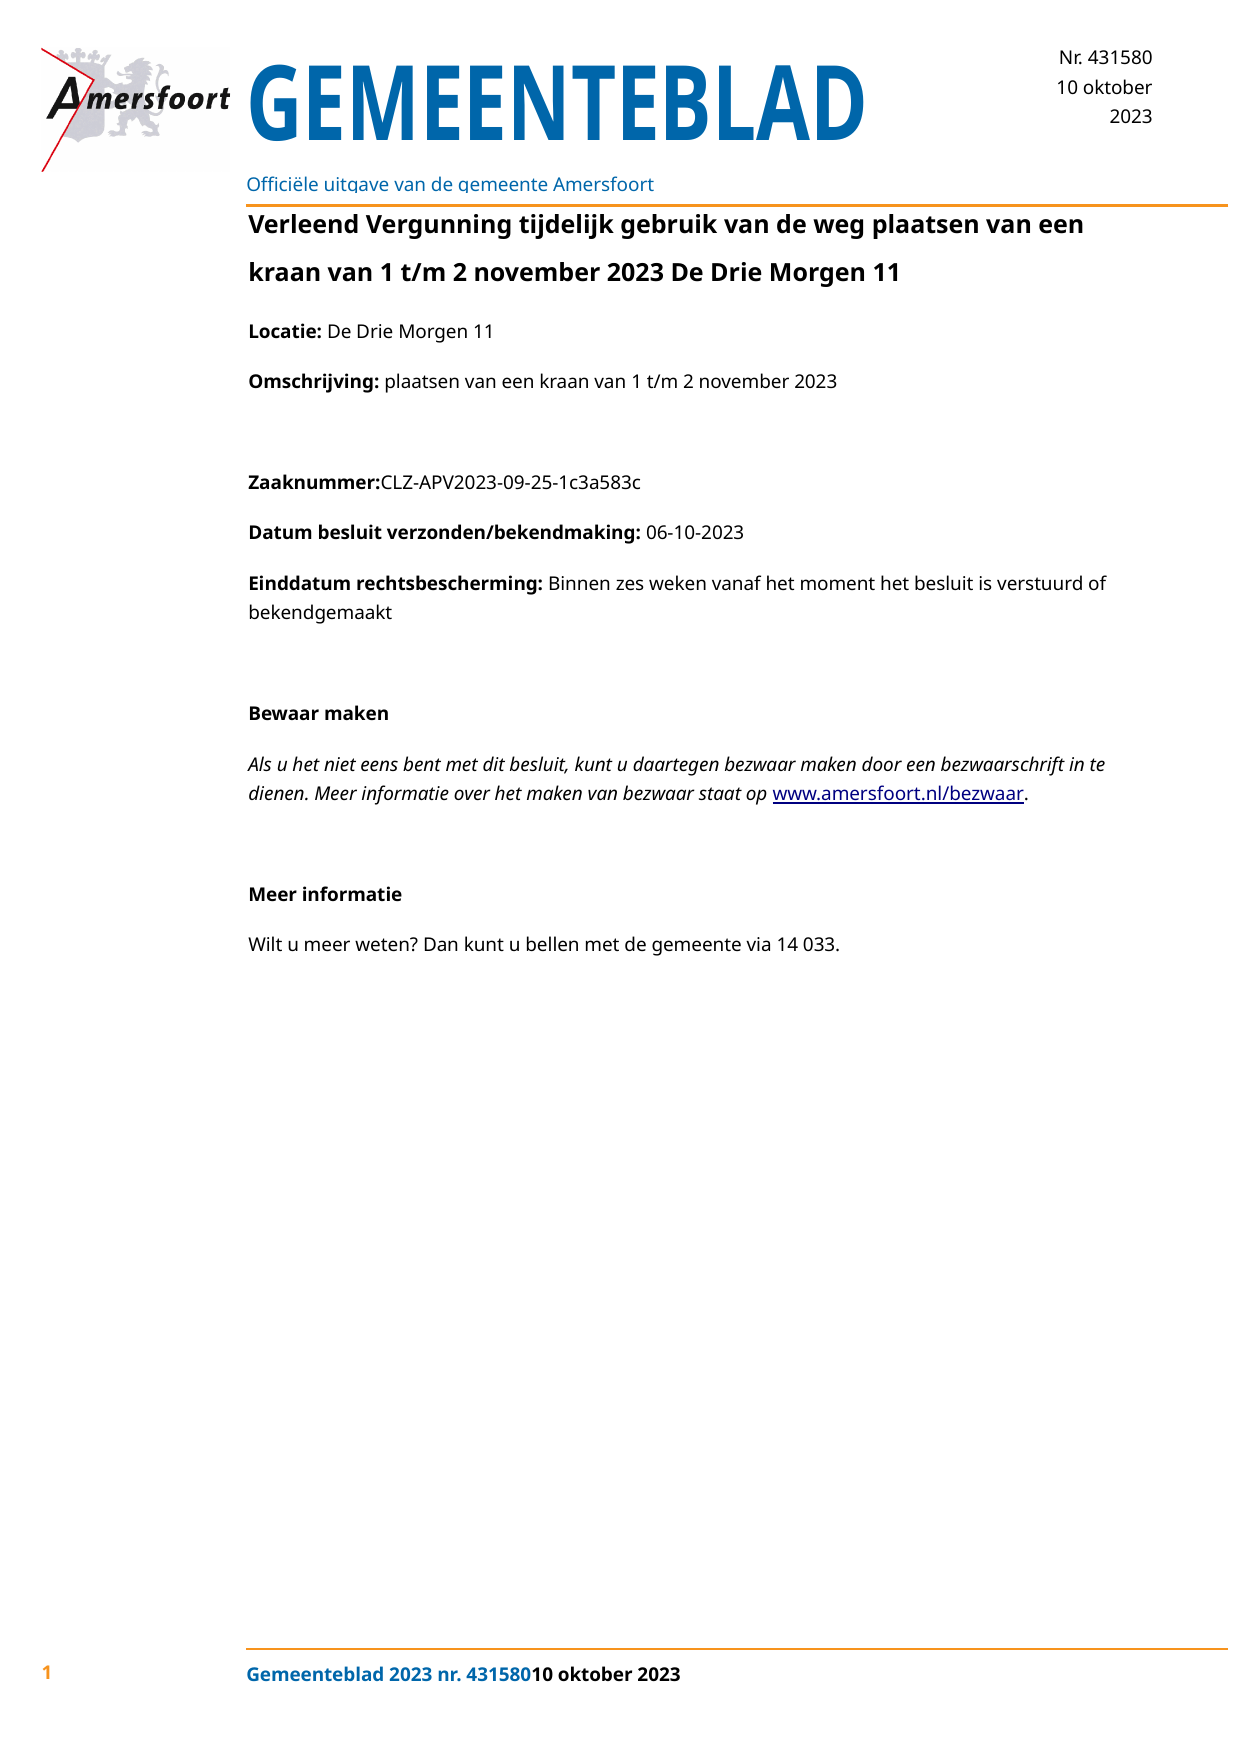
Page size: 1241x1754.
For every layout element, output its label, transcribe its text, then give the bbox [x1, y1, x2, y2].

text Zaaknummer:CLZ-APV2023-09-25-1c3a583c [248, 469, 1152, 495]
text Omschrijving: plaatsen van een kraan van 1 t/m 2 november 2023 [248, 368, 1152, 394]
text Datum besluit verzonden/bekendmaking: 06-10-2023 [248, 519, 1152, 545]
text Verleend Vergunning tijdelijk gebruik van de weg plaatsen van een kraan van 1 t/m 2 november 2023 De Drie Morgen 11 [248, 207, 1152, 288]
picture [41, 47, 231, 172]
text Meer informatie [248, 881, 1152, 907]
text Wilt u meer weten? Dan kunt u bellen met de gemeente via 14 033. [248, 932, 1152, 957]
text Einddatum rechtsbescherming: Binnen zes weken vanaf het moment het besluit is verstuurd of bekendgemaakt [248, 570, 1152, 625]
text Locatie: De Drie Morgen 11 [248, 318, 1152, 344]
text Bewaar maken [248, 700, 1152, 726]
text Als u het niet eens bent met dit besluit, kunt u daartegen bezwaar maken door een bezwaarschrift in te dienen. Meer informatie over het maken van bezwaar staat op www.amersfoort.nl/bezwaar. [248, 751, 1152, 806]
